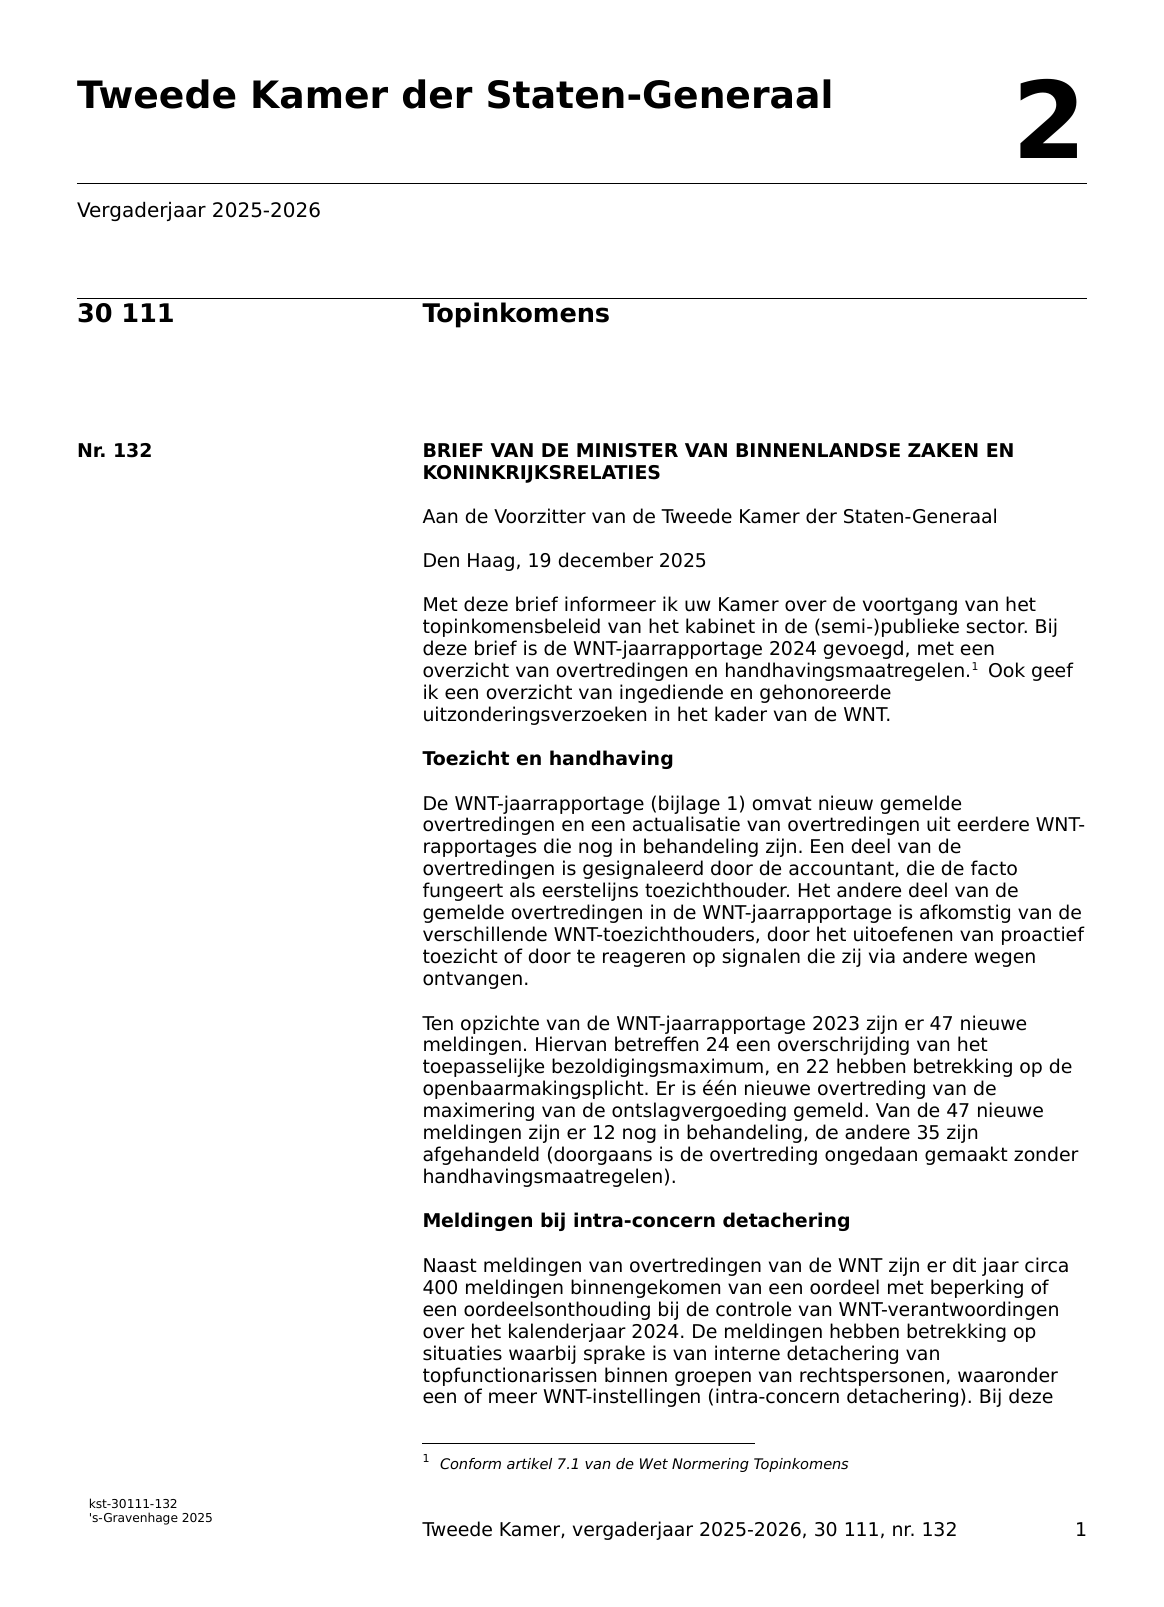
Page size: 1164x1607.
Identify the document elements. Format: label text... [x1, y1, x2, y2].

text 's-Gravenhage 2025 [88, 1511, 323, 1525]
text Naast meldingen van overtredingen van de WNT zijn er dit jaar circa 400 meldingen binnengekomen van een oordeel met beperking of een oordeelsonthouding bij de controle van WNT-verantwoordingen over het kalenderjaar 2024. De meldingen hebben betrekking op situaties waarbij sprake is van interne detachering van topfunctionarissen binnen groepen van rechtspersonen, waaronder een of meer WNT-instellingen (intra-concern detachering). Bij deze [422, 1254, 1087, 1408]
text Ten opzichte van de WNT-jaarrapportage 2023 zijn er 47 nieuwe meldingen. Hiervan betreffen 24 een overschrijding van het toepasselijke bezoldigingsmaximum, en 22 hebben betrekking op de openbaarmakingsplicht. Er is één nieuwe overtreding van de maximering van de ontslagvergoeding gemeld. Van de 47 nieuwe meldingen zijn er 12 nog in behandeling, de andere 35 zijn afgehandeld (doorgaans is de overtreding ongedaan gemaakt zonder handhavingsmaatregelen). [422, 1012, 1087, 1188]
table_header 2 [886, 59, 1087, 183]
text De WNT-jaarrapportage (bijlage 1) omvat nieuw gemelde overtredingen en een actualisatie van overtredingen uit eerdere WNT-rapportages die nog in behandeling zijn. Een deel van de overtredingen is gesignaleerd door de accountant, die de facto fungeert als eerstelijns toezichthouder. Het andere deel van de gemelde overtredingen in de WNT-jaarrapportage is afkomstig van de verschillende WNT-toezichthouders, door het uitoefenen van proactief toezicht of door te reageren op signalen die zij via andere wegen ontvangen. [422, 792, 1087, 990]
subtitle 30 111 Topinkomens [77, 299, 1087, 329]
text Conform artikel 7.1 van de Wet Normering Topinkomens [422, 1452, 1087, 1474]
text Aan de Voorzitter van de Tweede Kamer der Staten-Generaal [422, 506, 1087, 528]
text kst-30111-132 [88, 1497, 323, 1511]
table_header Tweede Kamer der Staten-Generaal [77, 59, 886, 183]
subtitle Meldingen bij intra-concern detachering [422, 1210, 1087, 1232]
table_cell Vergaderjaar 2025-2026 [77, 184, 1087, 298]
text Met deze brief informeer ik uw Kamer over de voortgang van het topinkomensbeleid van het kabinet in de (semi-)publieke sector. Bij deze brief is de WNT-jaarrapportage 2024 gevoegd, met een overzicht van overtredingen en handhavingsmaatregelen. Ook geef ik een overzicht van ingediende en gehonoreerde uitzonderingsverzoeken in het kader van de WNT. [422, 594, 1087, 726]
subtitle Nr. 132 BRIEF VAN DE MINISTER VAN BINNENLANDSE ZAKEN EN KONINKRIJKSRELATIES [77, 440, 1087, 484]
subtitle Toezicht en handhaving [422, 748, 1087, 770]
text Den Haag, 19 december 2025 [422, 550, 1087, 572]
